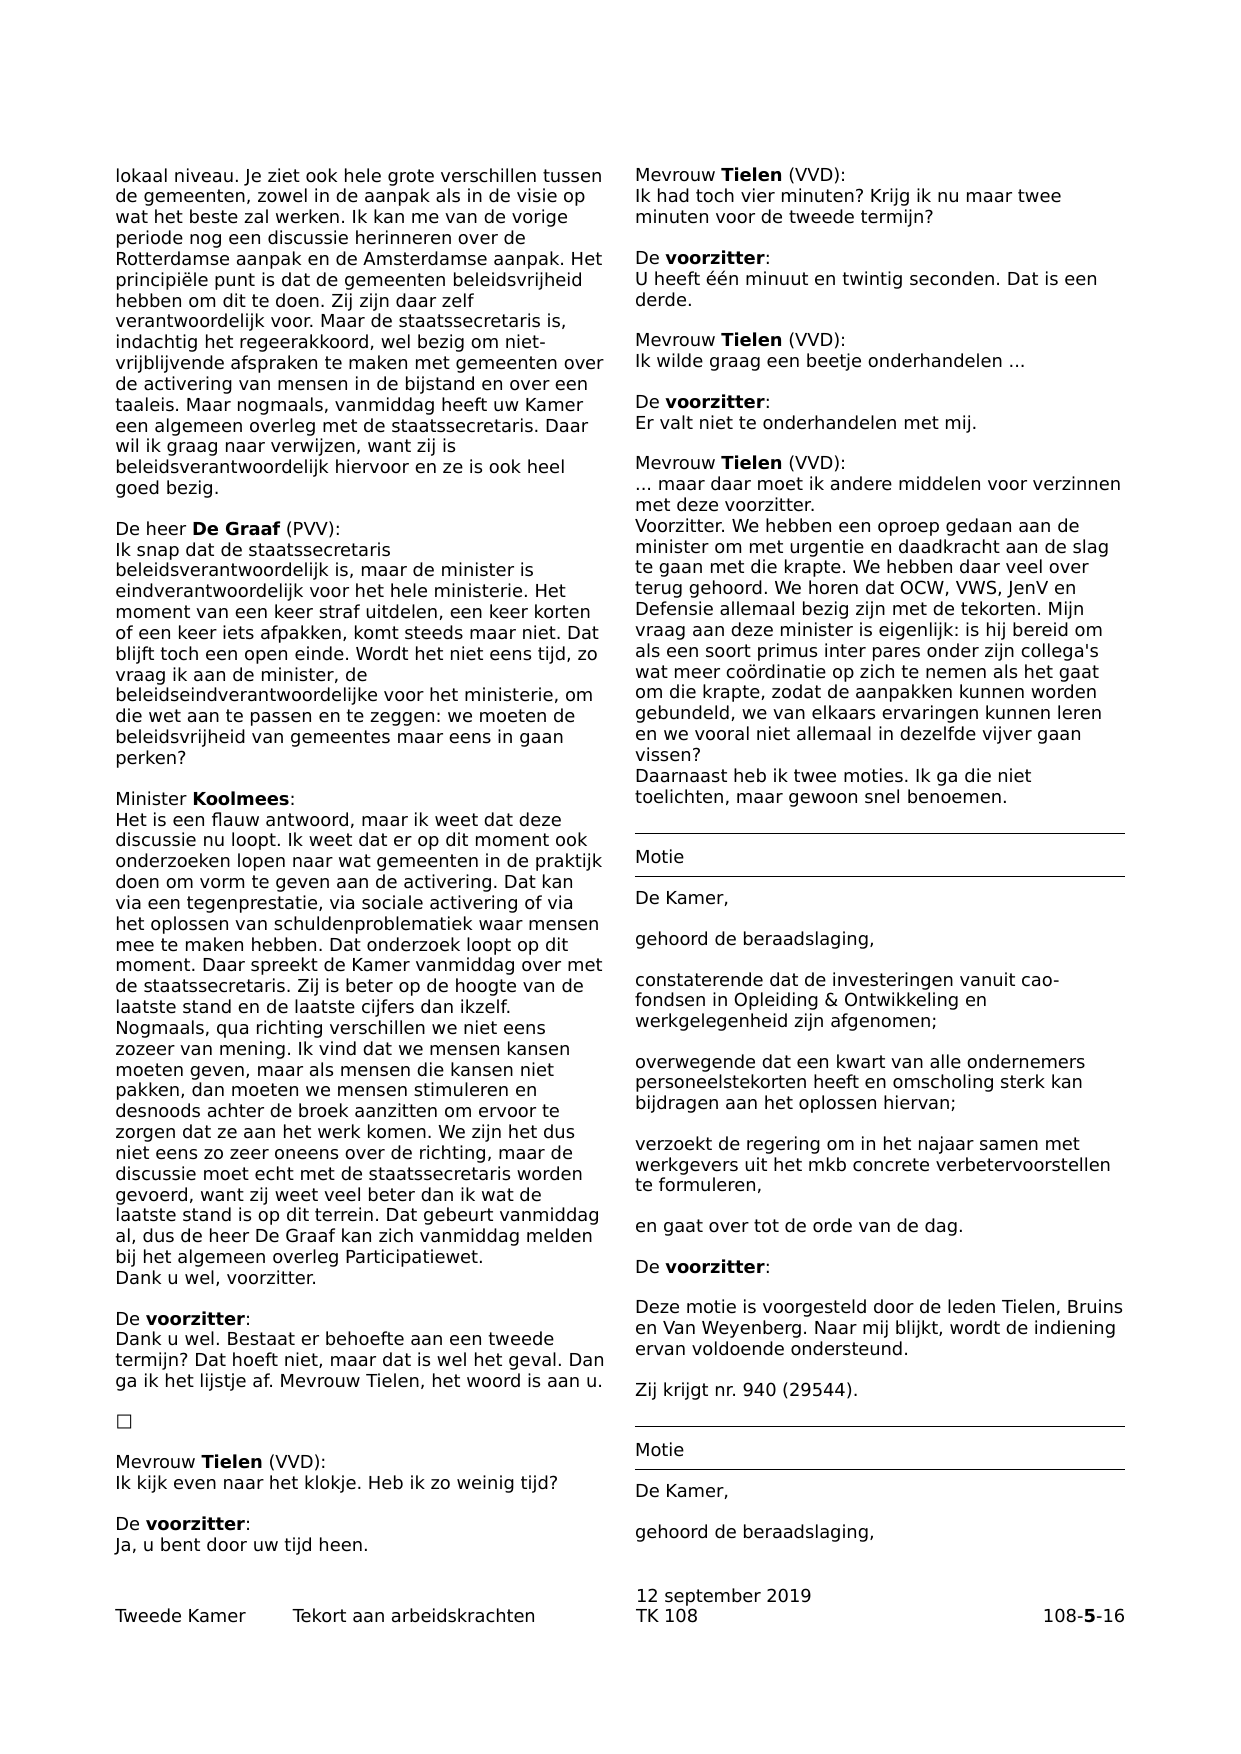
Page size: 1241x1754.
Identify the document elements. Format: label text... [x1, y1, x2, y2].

text verzoekt de regering om in het najaar samen met werkgevers uit het mkb concrete verbetervoorstellen te formuleren, [635, 1134, 1125, 1196]
text Mevrouw Tielen (VVD): [115, 1452, 605, 1473]
text constaterende dat de investeringen vanuit cao-fondsen in Opleiding & Ontwikkeling en werkgelegenheid zijn afgenomen; [635, 969, 1125, 1032]
text Ik kijk even naar het klokje. Heb ik zo weinig tijd? [115, 1473, 605, 1494]
text lokaal niveau. Je ziet ook hele grote verschillen tussen de gemeenten, zowel in de aanpak als in de visie op wat het beste zal werken. Ik kan me van de vorige periode nog een discussie herinneren over de Rotterdamse aanpak en de Amsterdamse aanpak. Het principiële punt is dat de gemeenten beleidsvrijheid hebben om dit te doen. Zij zijn daar zelf verantwoordelijk voor. Maar de staatssecretaris is, indachtig het regeerakkoord, wel bezig om niet-vrijblijvende afspraken te maken met gemeenten over de activering van mensen in de bijstand en over een taaleis. Maar nogmaals, vanmiddag heeft uw Kamer een algemeen overleg met de staatssecretaris. Daar wil ik graag naar verwijzen, want zij is beleidsverantwoordelijk hiervoor en ze is ook heel goed bezig. [115, 165, 605, 499]
text gehoord de beraadslaging, [635, 1522, 1125, 1542]
text De voorzitter: [635, 392, 1125, 412]
text De voorzitter: [635, 1257, 1125, 1277]
text Mevrouw Tielen (VVD): [635, 453, 1125, 474]
text Zij krijgt nr. 940 (29544). [635, 1379, 1125, 1400]
text De Kamer, [635, 1481, 1125, 1502]
text Dank u wel, voorzitter. [115, 1268, 605, 1288]
text Ik snap dat de staatssecretaris beleidsverantwoordelijk is, maar de minister is eindverantwoordelijk voor het hele ministerie. Het moment van een keer straf uitdelen, een keer korten of een keer iets afpakken, komt steeds maar niet. Dat blijft toch een open einde. Wordt het niet eens tijd, zo vraag ik aan de minister, de beleidseindverantwoordelijke voor het ministerie, om die wet aan te passen en te zeggen: we moeten de beleidsvrijheid van gemeentes maar eens in gaan perken? [115, 539, 605, 768]
text Daarnaast heb ik twee moties. Ik ga die niet toelichten, maar gewoon snel benoemen. [635, 766, 1125, 807]
text De voorzitter: [115, 1308, 605, 1329]
text Ik wilde graag een beetje onderhandelen ... [635, 351, 1125, 372]
text Minister Koolmees: [115, 788, 605, 809]
text Mevrouw Tielen (VVD): [635, 165, 1125, 186]
text Het is een flauw antwoord, maar ik weet dat deze discussie nu loopt. Ik weet dat er op dit moment ook onderzoeken lopen naar wat gemeenten in de praktijk doen om vorm te geven aan de activering. Dat kan via een tegenprestatie, via sociale activering of via het oplossen van schuldenproblematiek waar mensen mee te maken hebben. Dat onderzoek loopt op dit moment. Daar spreekt de Kamer vanmiddag over met de staatssecretaris. Zij is beter op de hoogte van de laatste stand en de laatste cijfers dan ikzelf. Nogmaals, qua richting verschillen we niet eens zozeer van mening. Ik vind dat we mensen kansen moeten geven, maar als mensen die kansen niet pakken, dan moeten we mensen stimuleren en desnoods achter de broek aanzitten om ervoor te zorgen dat ze aan het werk komen. We zijn het dus niet eens zo zeer oneens over de richting, maar de discussie moet echt met de staatssecretaris worden gevoerd, want zij weet veel beter dan ik wat de laatste stand is op dit terrein. Dat gebeurt vanmiddag al, dus de heer De Graaf kan zich vanmiddag melden bij het algemeen overleg Participatiewet. [115, 809, 605, 1268]
text Ja, u bent door uw tijd heen. [115, 1535, 605, 1556]
text Ik had toch vier minuten? Krijg ik nu maar twee minuten voor de tweede termijn? [635, 186, 1125, 228]
text ... maar daar moet ik andere middelen voor verzinnen met deze voorzitter. [635, 474, 1125, 516]
text gehoord de beraadslaging, [635, 929, 1125, 949]
text ⬜ [115, 1412, 605, 1432]
text De voorzitter: [635, 248, 1125, 268]
text Er valt niet te onderhandelen met mij. [635, 412, 1125, 433]
text De heer De Graaf (PVV): [115, 519, 605, 539]
text De Kamer, [635, 888, 1125, 909]
text en gaat over tot de orde van de dag. [635, 1216, 1125, 1237]
text Dank u wel. Bestaat er behoefte aan een tweede termijn? Dat hoeft niet, maar dat is wel het geval. Dan ga ik het lijstje af. Mevrouw Tielen, het woord is aan u. [115, 1329, 605, 1392]
text Deze motie is voorgesteld door de leden Tielen, Bruins en Van Weyenberg. Naar mij blijkt, wordt de indiening ervan voldoende ondersteund. [635, 1297, 1125, 1359]
text Mevrouw Tielen (VVD): [635, 330, 1125, 351]
text Motie [635, 1440, 1125, 1461]
text overwegende dat een kwart van alle ondernemers personeelstekorten heeft en omscholing sterk kan bijdragen aan het oplossen hiervan; [635, 1052, 1125, 1114]
text U heeft één minuut en twintig seconden. Dat is een derde. [635, 268, 1125, 310]
text Motie [635, 847, 1125, 868]
text De voorzitter: [115, 1514, 605, 1535]
text Voorzitter. We hebben een oproep gedaan aan de minister om met urgentie en daadkracht aan de slag te gaan met die krapte. We hebben daar veel over terug gehoord. We horen dat OCW, VWS, JenV en Defensie allemaal bezig zijn met de tekorten. Mijn vraag aan deze minister is eigenlijk: is hij bereid om als een soort primus inter pares onder zijn collega's wat meer coördinatie op zich te nemen als het gaat om die krapte, zodat de aanpakken kunnen worden gebundeld, we van elkaars ervaringen kunnen leren en we vooral niet allemaal in dezelfde vijver gaan vissen? [635, 516, 1125, 766]
